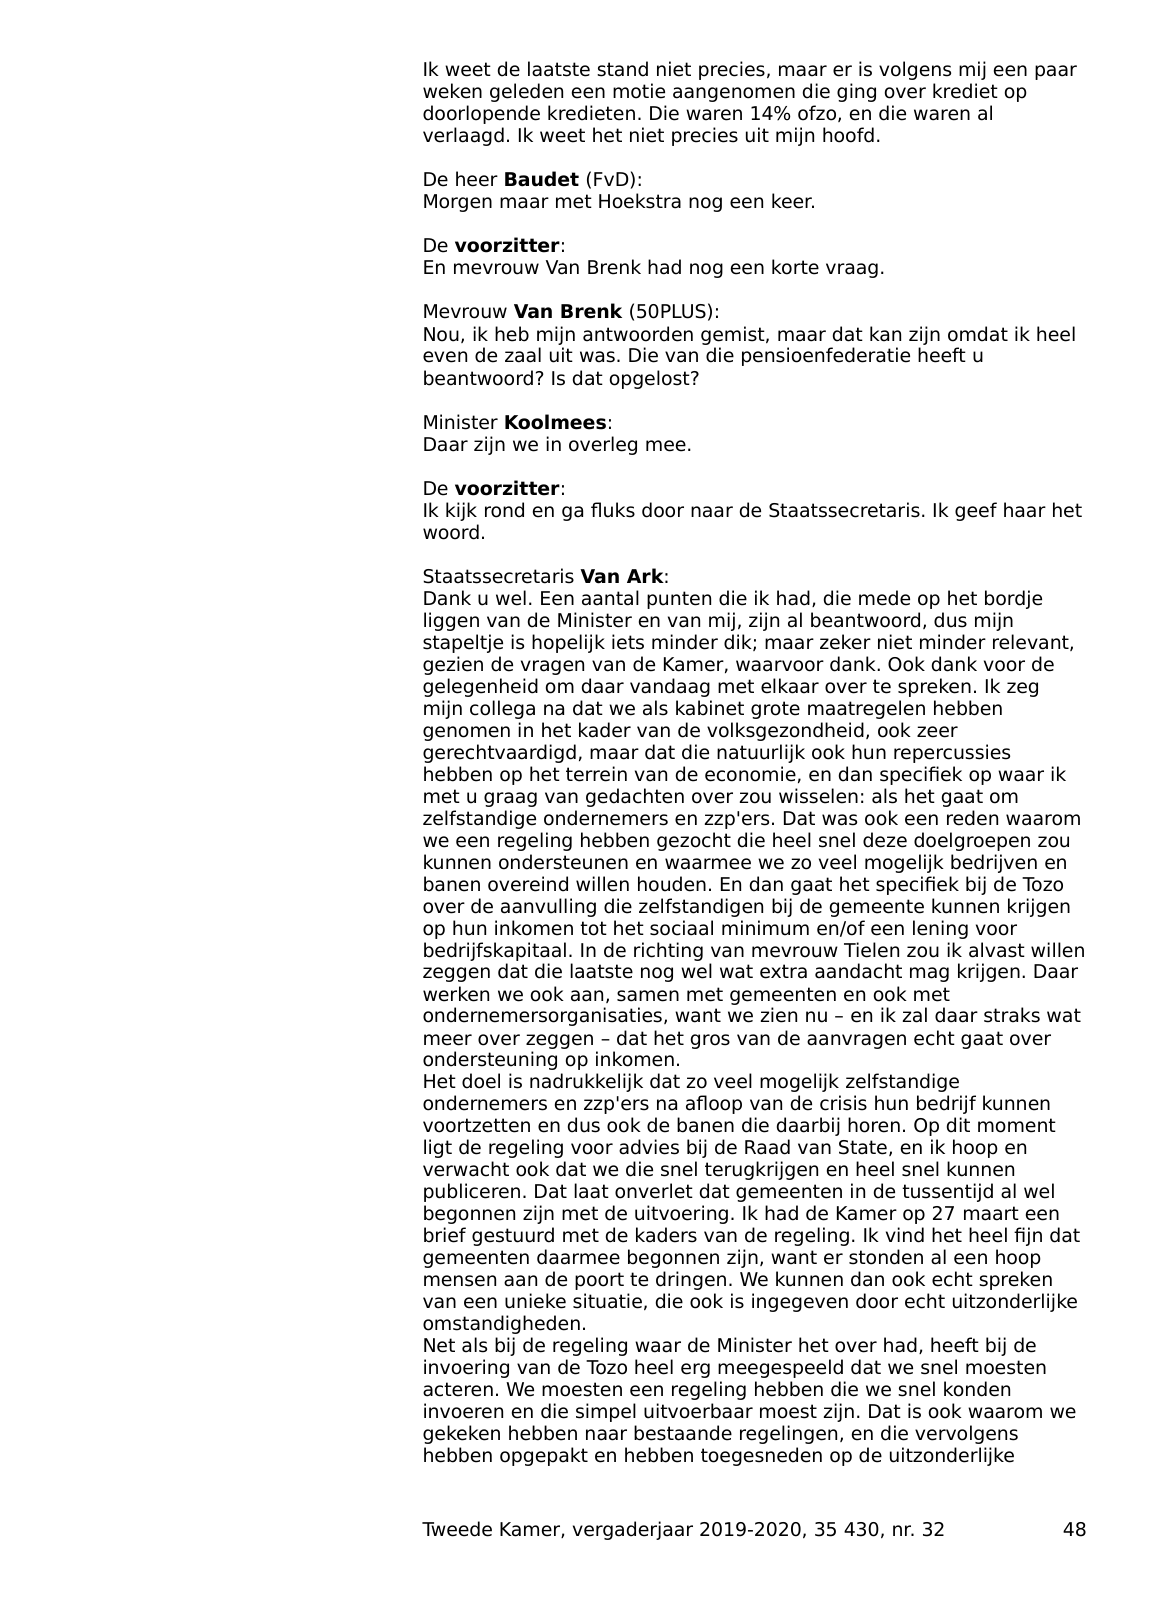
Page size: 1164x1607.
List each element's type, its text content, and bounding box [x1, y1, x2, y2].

text De voorzitter: [422, 478, 1087, 500]
text Minister Koolmees: [422, 412, 1087, 433]
text Staatssecretaris Van Ark: [422, 566, 1087, 588]
text De voorzitter: [422, 235, 1087, 257]
text Net als bij de regeling waar de Minister het over had, heeft bij de invoering van de Tozo heel erg meegespeeld dat we snel moesten acteren. We moesten een regeling hebben die we snel konden invoeren en die simpel uitvoerbaar moest zijn. Dat is ook waarom we gekeken hebben naar bestaande regelingen, en die vervolgens hebben opgepakt en hebben toegesneden op de uitzonderlijke [422, 1335, 1087, 1467]
text Nou, ik heb mijn antwoorden gemist, maar dat kan zijn omdat ik heel even de zaal uit was. Die van die pensioenfederatie heeft u beantwoord? Is dat opgelost? [422, 323, 1087, 389]
text Dank u wel. Een aantal punten die ik had, die mede op het bordje liggen van de Minister en van mij, zijn al beantwoord, dus mijn stapeltje is hopelijk iets minder dik; maar zeker niet minder relevant, gezien de vragen van de Kamer, waarvoor dank. Ook dank voor de gelegenheid om daar vandaag met elkaar over te spreken. Ik zeg mijn collega na dat we als kabinet grote maatregelen hebben genomen in het kader van de volksgezondheid, ook zeer gerechtvaardigd, maar dat die natuurlijk ook hun repercussies hebben op het terrein van de economie, en dan specifiek op waar ik met u graag van gedachten over zou wisselen: als het gaat om zelfstandige ondernemers en zzp'ers. Dat was ook een reden waarom we een regeling hebben gezocht die heel snel deze doelgroepen zou kunnen ondersteunen en waarmee we zo veel mogelijk bedrijven en banen overeind willen houden. En dan gaat het specifiek bij de Tozo over de aanvulling die zelfstandigen bij de gemeente kunnen krijgen op hun inkomen tot het sociaal minimum en/of een lening voor bedrijfskapitaal. In de richting van mevrouw Tielen zou ik alvast willen zeggen dat die laatste nog wel wat extra aandacht mag krijgen. Daar werken we ook aan, samen met gemeenten en ook met ondernemersorganisaties, want we zien nu – en ik zal daar straks wat meer over zeggen – dat het gros van de aanvragen echt gaat over ondersteuning op inkomen. [422, 588, 1087, 1071]
text Daar zijn we in overleg mee. [422, 433, 1087, 456]
text Morgen maar met Hoekstra nog een keer. [422, 191, 1087, 213]
text De heer Baudet (FvD): [422, 169, 1087, 191]
text Mevrouw Van Brenk (50PLUS): [422, 301, 1087, 323]
text En mevrouw Van Brenk had nog een korte vraag. [422, 257, 1087, 279]
text Ik weet de laatste stand niet precies, maar er is volgens mij een paar weken geleden een motie aangenomen die ging over krediet op doorlopende kredieten. Die waren 14% ofzo, en die waren al verlaagd. Ik weet het niet precies uit mijn hoofd. [422, 59, 1087, 147]
text Ik kijk rond en ga fluks door naar de Staatssecretaris. Ik geef haar het woord. [422, 500, 1087, 544]
text Het doel is nadrukkelijk dat zo veel mogelijk zelfstandige ondernemers en zzp'ers na afloop van de crisis hun bedrijf kunnen voortzetten en dus ook de banen die daarbij horen. Op dit moment ligt de regeling voor advies bij de Raad van State, en ik hoop en verwacht ook dat we die snel terugkrijgen en heel snel kunnen publiceren. Dat laat onverlet dat gemeenten in de tussentijd al wel begonnen zijn met de uitvoering. Ik had de Kamer op 27 maart een brief gestuurd met de kaders van de regeling. Ik vind het heel fijn dat gemeenten daarmee begonnen zijn, want er stonden al een hoop mensen aan de poort te dringen. We kunnen dan ook echt spreken van een unieke situatie, die ook is ingegeven door echt uitzonderlijke omstandigheden. [422, 1071, 1087, 1335]
